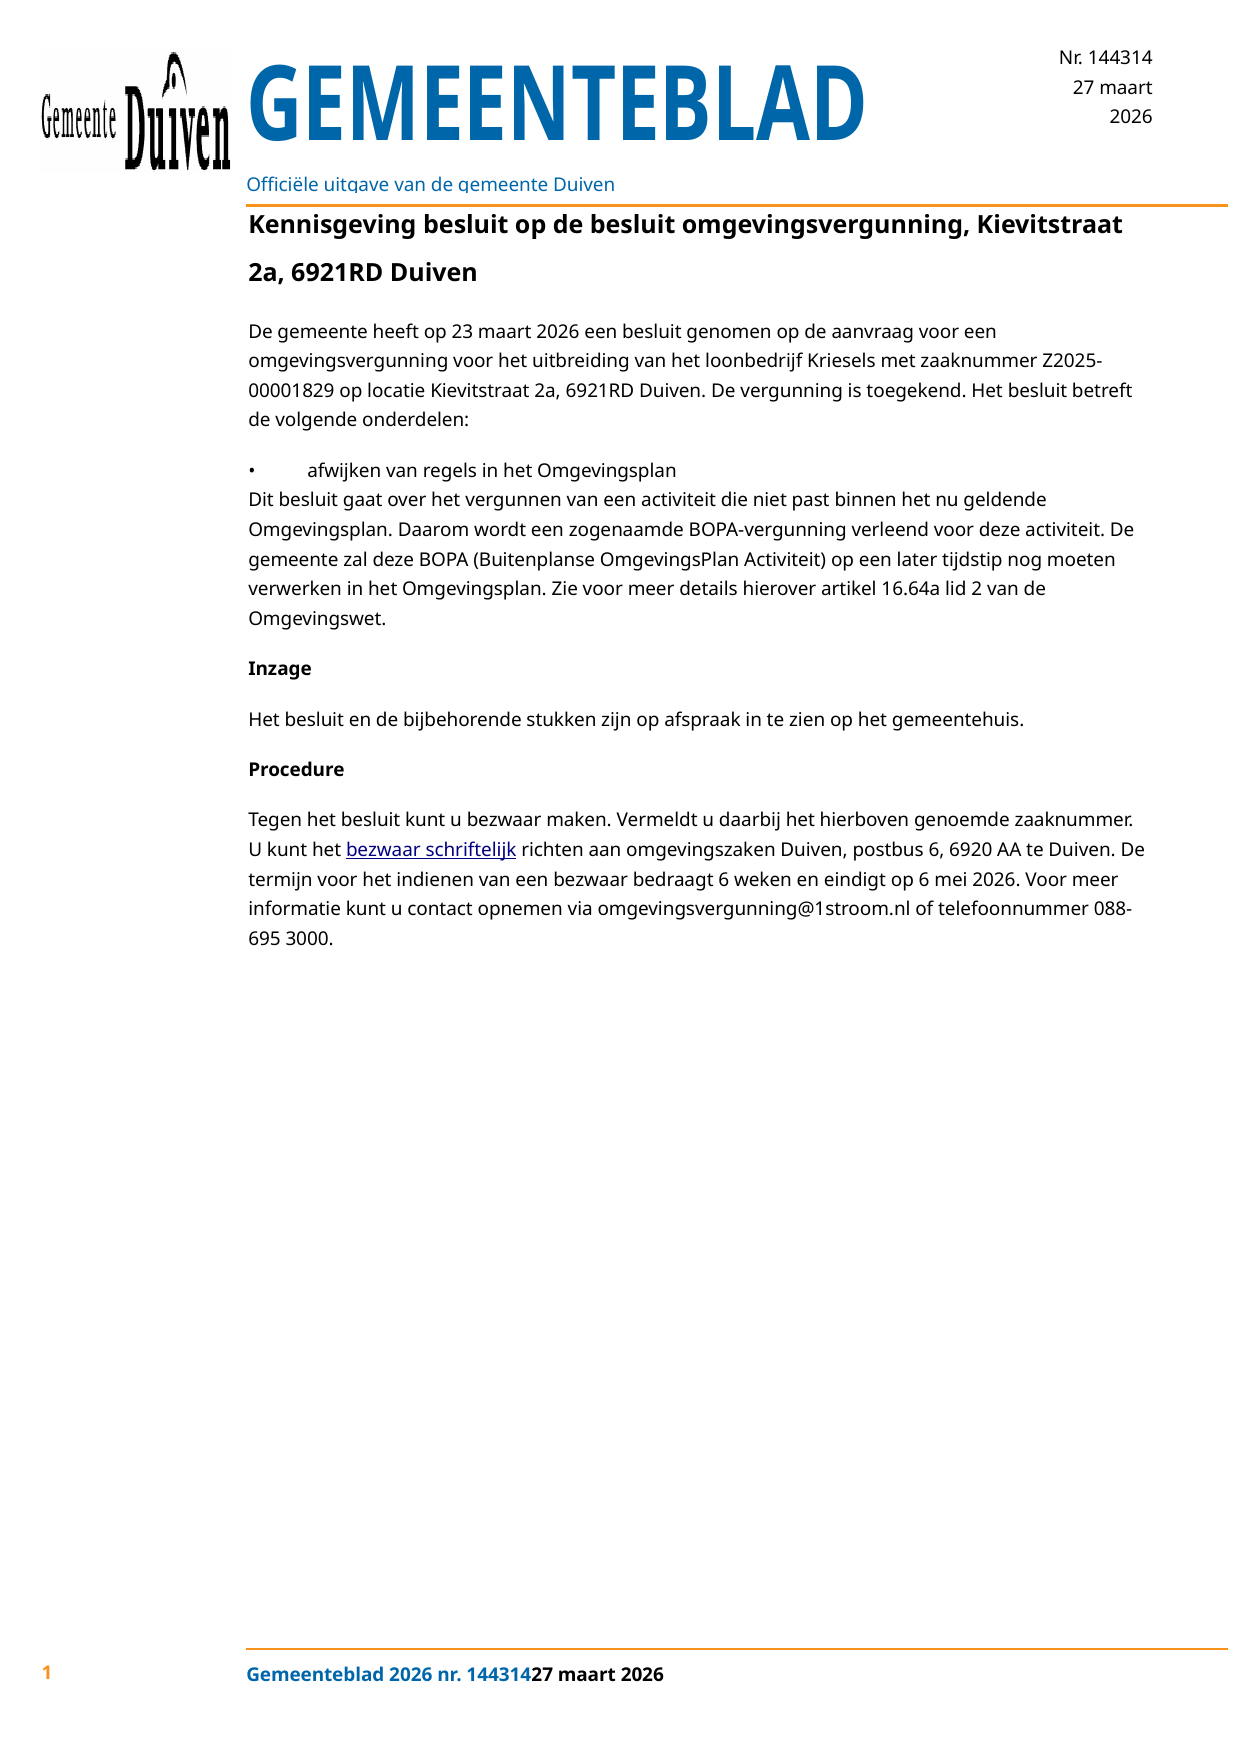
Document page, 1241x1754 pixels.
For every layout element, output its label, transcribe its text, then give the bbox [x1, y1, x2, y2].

text Inzage [248, 655, 1152, 681]
picture [41, 47, 231, 172]
text Kennisgeving besluit op de besluit omgevingsvergunning, Kievitstraat 2a, 6921RD Duiven [248, 207, 1152, 288]
text De gemeente heeft op 23 maart 2026 een besluit genomen op de aanvraag voor een omgevingsvergunning voor het uitbreiding van het loonbedrijf Kriesels met zaaknummer Z2025-00001829 op locatie Kievitstraat 2a, 6921RD Duiven. De vergunning is toegekend. Het besluit betreft de volgende onderdelen: [248, 318, 1152, 432]
list afwijken van regels in het Omgevingsplan [248, 457, 1152, 483]
text Het besluit en de bijbehorende stukken zijn op afspraak in te zien op het gemeentehuis. [248, 706, 1152, 732]
text Tegen het besluit kunt u bezwaar maken. Vermeldt u daarbij het hierboven genoemde zaaknummer. U kunt het bezwaar schriftelijk richten aan omgevingszaken Duiven, postbus 6, 6920 AA te Duiven. De termijn voor het indienen van een bezwaar bedraagt 6 weken en eindigt op 6 mei 2026. Voor meer informatie kunt u contact opnemen via omgevingsvergunning@1stroom.nl of telefoonnummer 088-695 3000. [248, 807, 1152, 951]
text Procedure [248, 756, 1152, 782]
text Dit besluit gaat over het vergunnen van een activiteit die niet past binnen het nu geldende Omgevingsplan. Daarom wordt een zogenaamde BOPA-vergunning verleend voor deze activiteit. De gemeente zal deze BOPA (Buitenplanse OmgevingsPlan Activiteit) op een later tijdstip nog moeten verwerken in het Omgevingsplan. Zie voor meer details hierover artikel 16.64a lid 2 van de Omgevingswet. [248, 487, 1152, 631]
